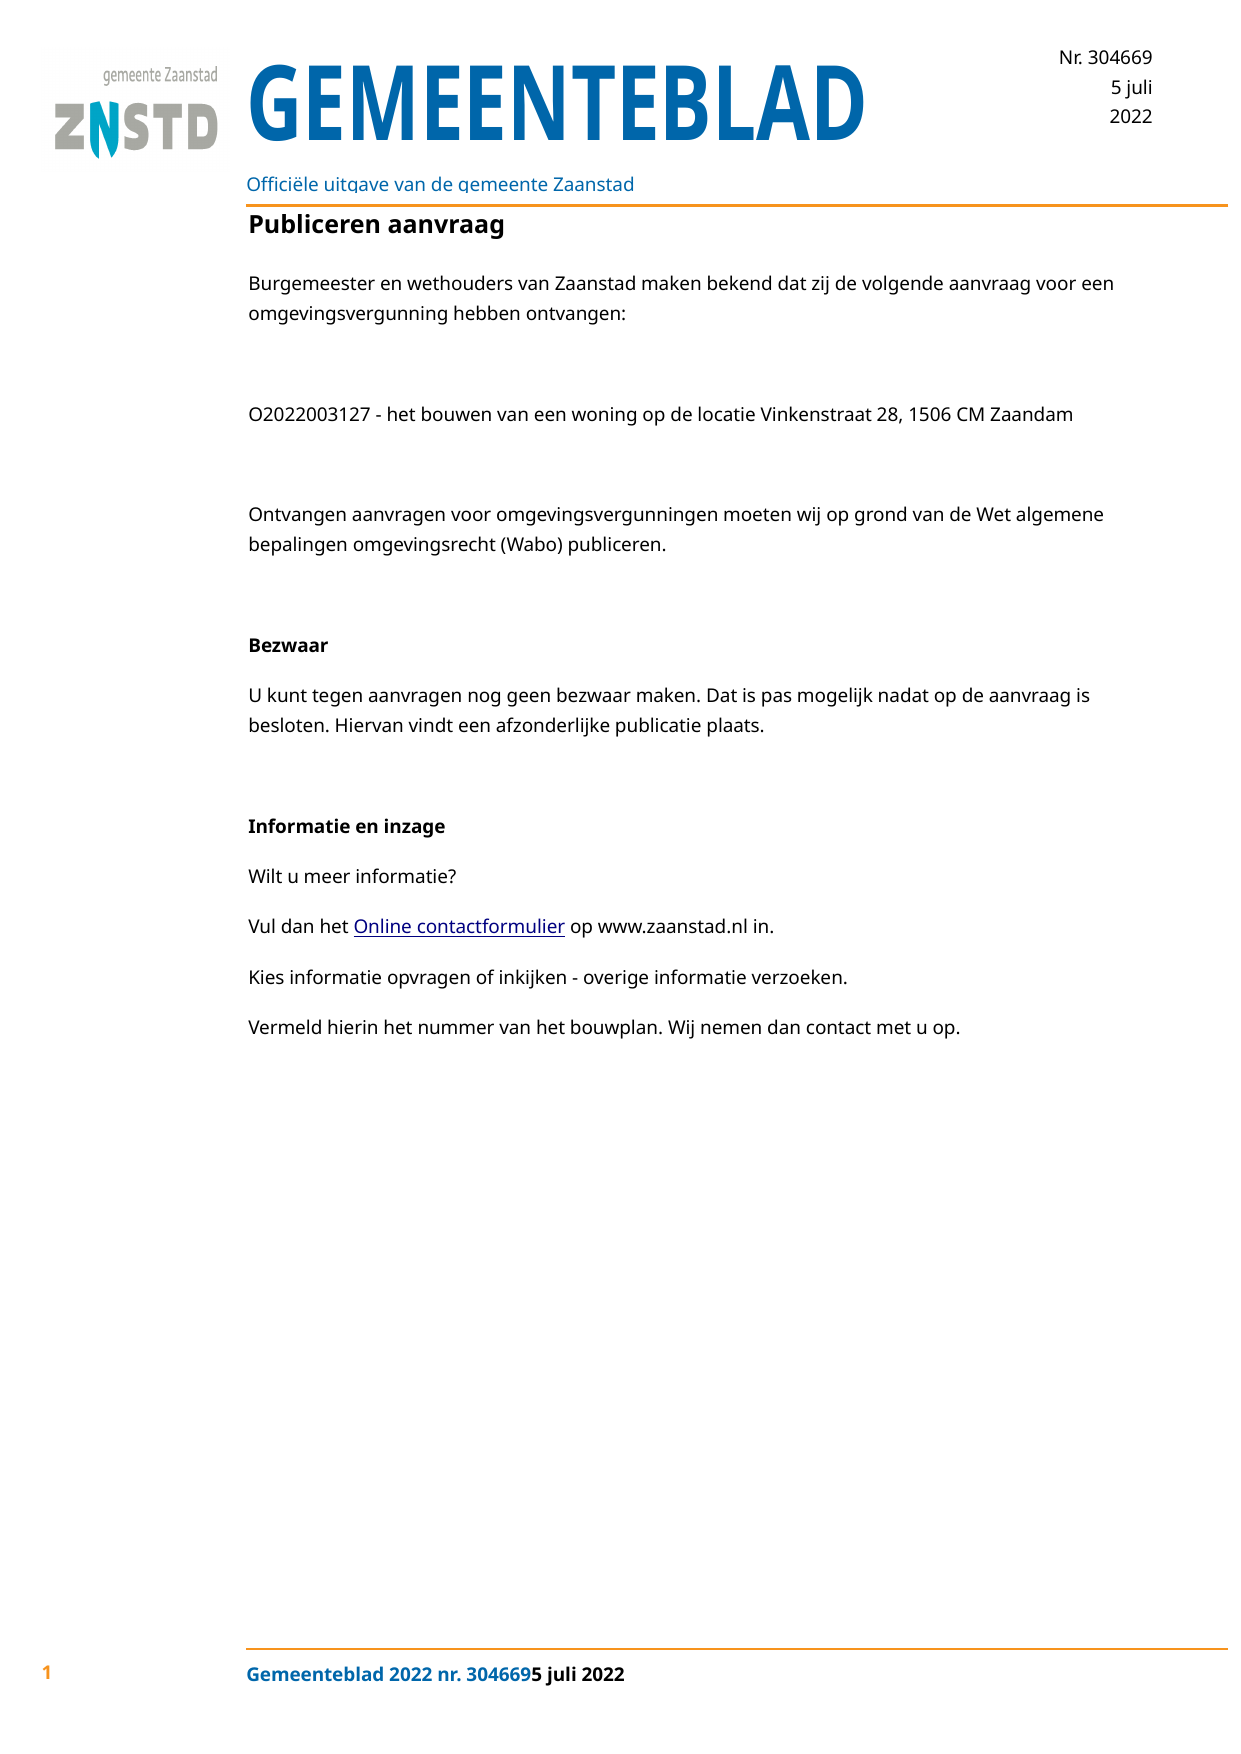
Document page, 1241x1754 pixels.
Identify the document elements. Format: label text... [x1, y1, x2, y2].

picture [41, 47, 231, 172]
text Wilt u meer informatie? [248, 863, 1152, 889]
text Bezwaar [248, 632, 1152, 658]
text O2022003127 - het bouwen van een woning op de locatie Vinkenstraat 28, 1506 CM Zaandam [248, 401, 1152, 426]
text Publiceren aanvraag [248, 207, 1152, 241]
text Informatie en inzage [248, 813, 1152, 838]
text Vul dan het Online contactformulier op www.zaanstad.nl in. [248, 914, 1152, 939]
text Ontvangen aanvragen voor omgevingsvergunningen moeten wij op grond van de Wet algemene bepalingen omgevingsrecht (Wabo) publiceren. [248, 502, 1152, 557]
text Burgemeester en wethouders van Zaanstad maken bekend dat zij de volgende aanvraag voor een omgevingsvergunning hebben ontvangen: [248, 270, 1152, 326]
text Vermeld hierin het nummer van het bouwplan. Wij nemen dan contact met u op. [248, 1014, 1152, 1040]
text U kunt tegen aanvragen nog geen bezwaar maken. Dat is pas mogelijk nadat op de aanvraag is besloten. Hiervan vindt een afzonderlijke publicatie plaats. [248, 682, 1152, 738]
text Kies informatie opvragen of inkijken - overige informatie verzoeken. [248, 964, 1152, 990]
